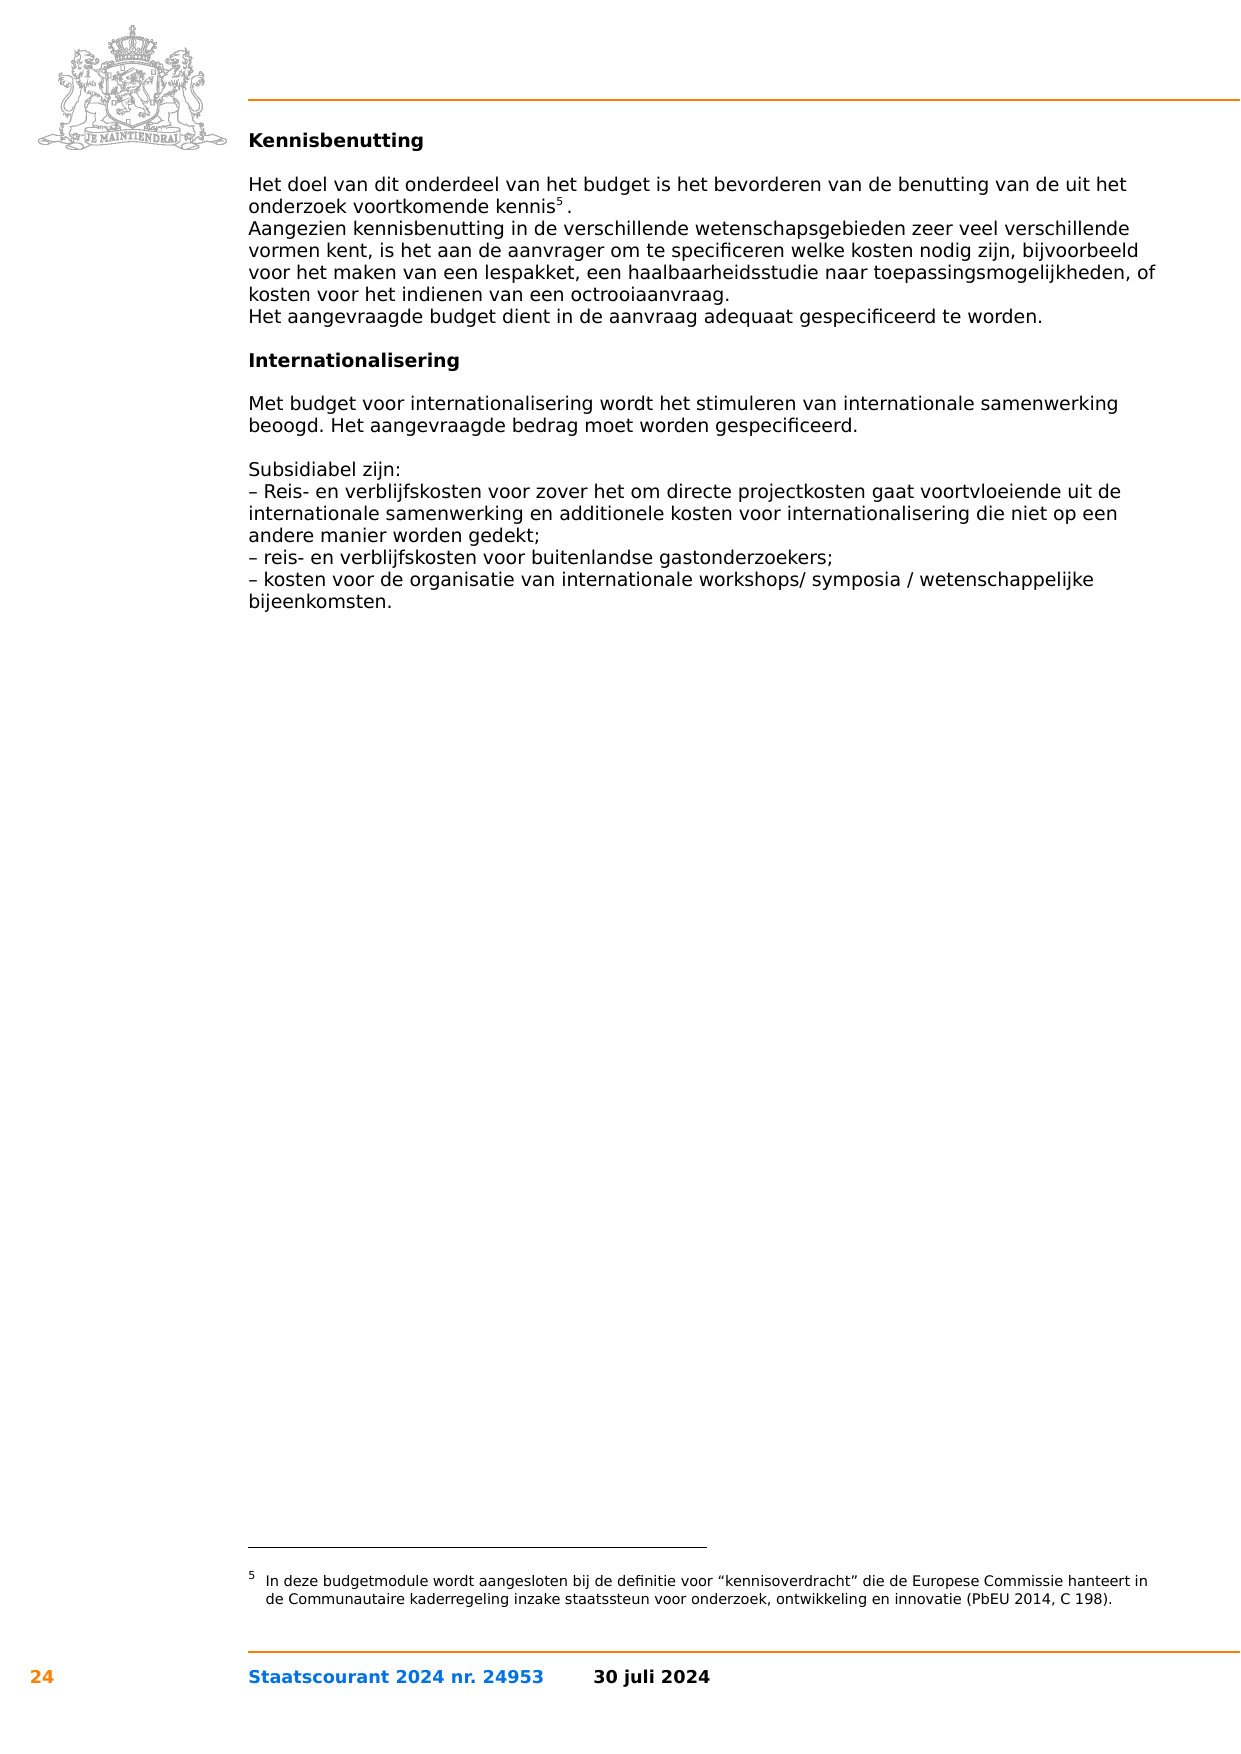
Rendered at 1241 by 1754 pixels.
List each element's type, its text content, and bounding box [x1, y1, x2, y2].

text Aangezien kennisbenutting in de verschillende wetenschapsgebieden zeer veel verschillende vormen kent, is het aan de aanvrager om te specificeren welke kosten nodig zijn, bijvoorbeeld voor het maken van een lespakket, een haalbaarheidsstudie naar toepassingsmogelijkheden, of kosten voor het indienen van een octrooiaanvraag. [248, 218, 1163, 306]
text Het aangevraagde budget dient in de aanvraag adequaat gespecificeerd te worden. [248, 306, 1163, 328]
subtitle Kennisbenutting [248, 130, 1163, 152]
text Het doel van dit onderdeel van het budget is het bevorderen van de benutting van de uit het onderzoek voortkomende kennis. [248, 174, 1163, 218]
subtitle Internationalisering [248, 349, 1163, 371]
text Subsidiabel zijn: [248, 459, 1163, 481]
text – Reis- en verblijfskosten voor zover het om directe projectkosten gaat voortvloeiende uit de internationale samenwerking en additionele kosten voor internationalisering die niet op een andere manier worden gedekt; [248, 481, 1163, 547]
picture [38, 25, 227, 150]
text In deze budgetmodule wordt aangesloten bij de definitie voor “kennisoverdracht” die de Europese Commissie hanteert in de Communautaire kaderregeling inzake staatssteun voor onderzoek, ontwikkeling en innovatie (PbEU 2014, C 198). [248, 1569, 1163, 1608]
text – reis- en verblijfskosten voor buitenlandse gastonderzoekers; [248, 547, 1163, 569]
text Met budget voor internationalisering wordt het stimuleren van internationale samenwerking beoogd. Het aangevraagde bedrag moet worden gespecificeerd. [248, 393, 1163, 437]
text – kosten voor de organisatie van internationale workshops/ symposia / wetenschappelijke bijeenkomsten. [248, 569, 1163, 613]
